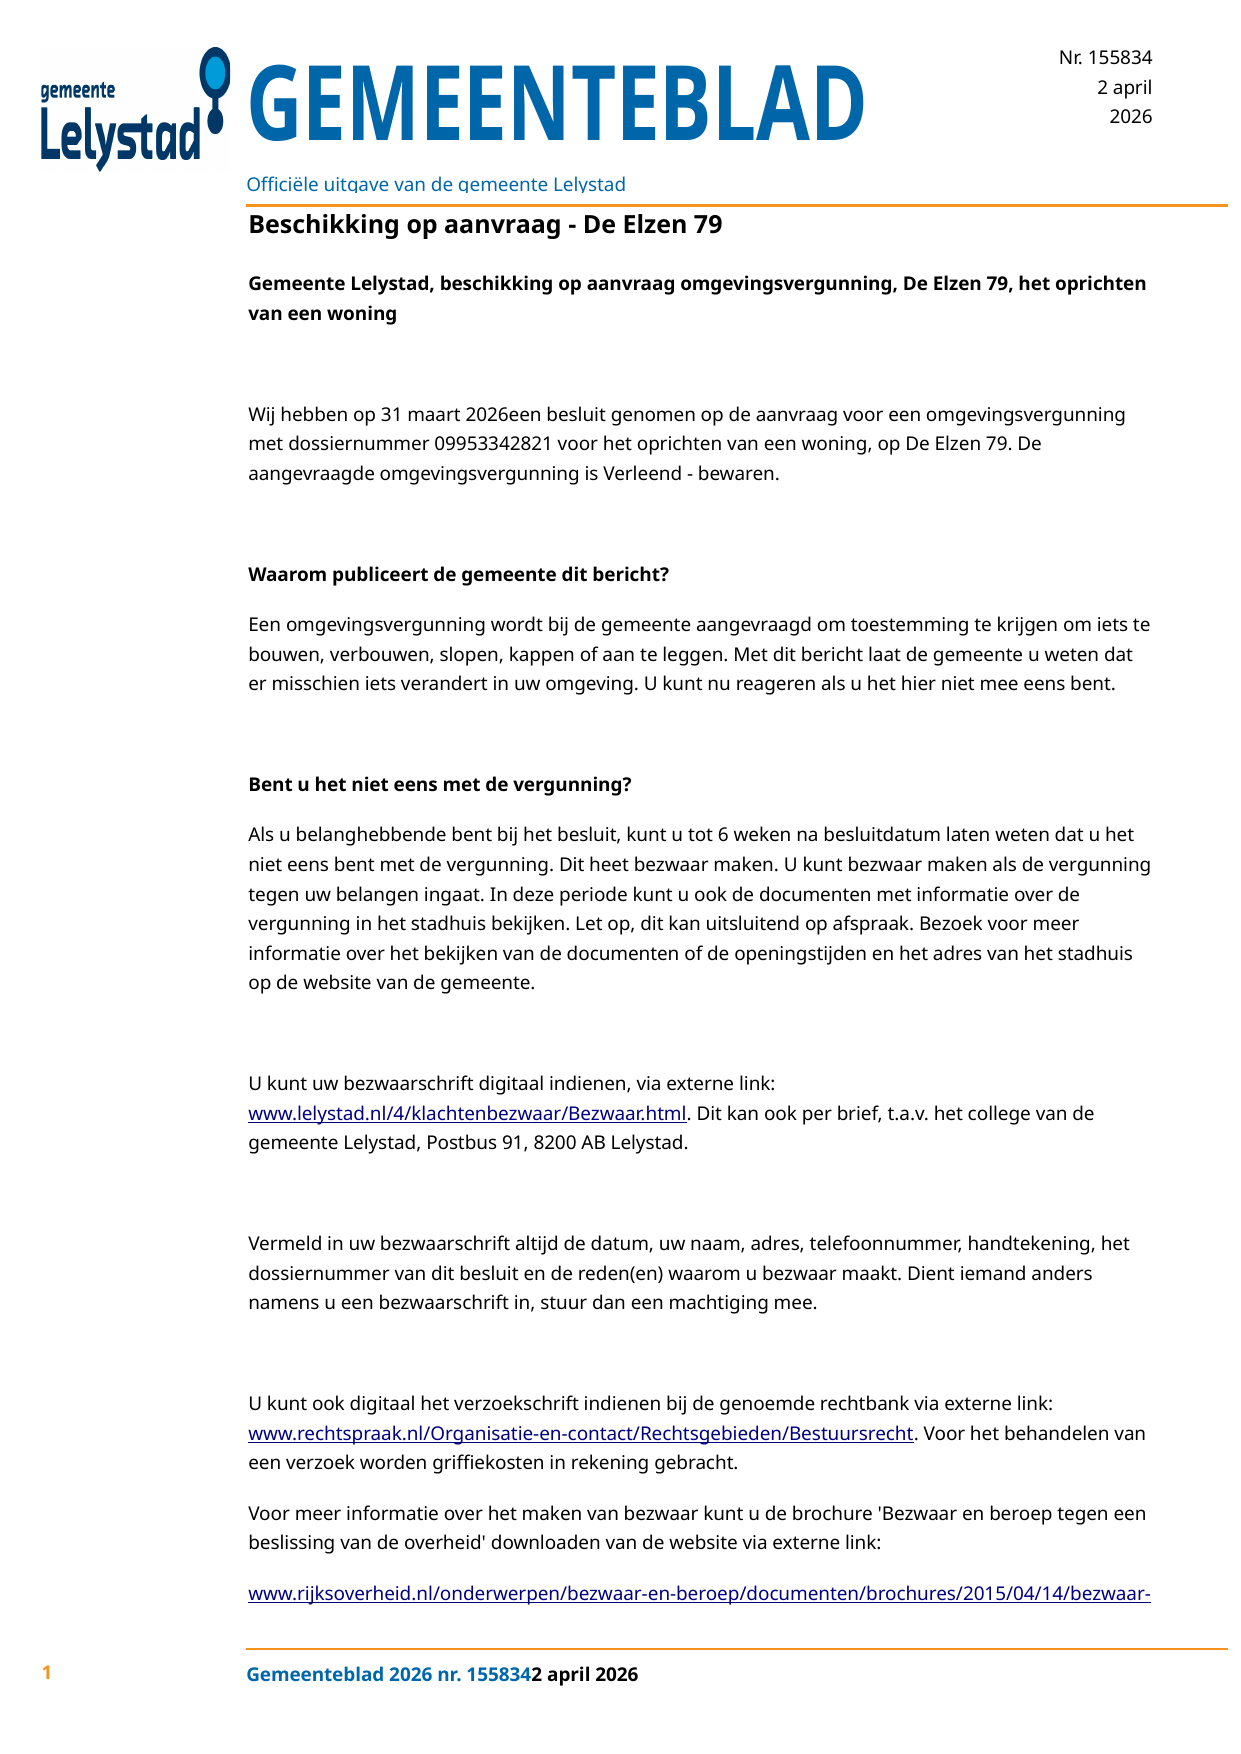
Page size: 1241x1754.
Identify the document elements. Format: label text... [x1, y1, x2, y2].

text Vermeld in uw bezwaarschrift altijd de datum, uw naam, adres, telefoonnummer, handtekening, het dossiernummer van dit besluit en de reden(en) waarom u bezwaar maakt. Dient iemand anders namens u een bezwaarschrift in, stuur dan een machtiging mee. [248, 1230, 1152, 1315]
text Gemeente Lelystad, beschikking op aanvraag omgevingsvergunning, De Elzen 79, het oprichten van een woning [248, 270, 1152, 326]
text U kunt ook digitaal het verzoekschrift indienen bij de genoemde rechtbank via externe link: www.rechtspraak.nl/Organisatie-en-contact/Rechtsgebieden/Bestuursrecht. Voor het behandelen van een verzoek worden griffiekosten in rekening gebracht. [248, 1390, 1152, 1475]
text Bent u het niet eens met de vergunning? [248, 771, 1152, 797]
text Voor meer informatie over het maken van bezwaar kunt u de brochure 'Bezwaar en beroep tegen een beslissing van de overheid' downloaden van de website via externe link: [248, 1500, 1152, 1555]
text U kunt uw bezwaarschrift digitaal indienen, via externe link: www.lelystad.nl/4/klachtenbezwaar/Bezwaar.html. Dit kan ook per brief, t.a.v. het college van de gemeente Lelystad, Postbus 91, 8200 AB Lelystad. [248, 1070, 1152, 1155]
text Wij hebben op 31 maart 2026een besluit genomen op de aanvraag voor een omgevingsvergunning met dossiernummer 09953342821 voor het oprichten van een woning, op De Elzen 79. De aangevraagde omgevingsvergunning is Verleend - bewaren. [248, 401, 1152, 486]
text Waarom publiceert de gemeente dit bericht? [248, 561, 1152, 586]
text Een omgevingsvergunning wordt bij de gemeente aangevraagd om toestemming te krijgen om iets te bouwen, verbouwen, slopen, kappen of aan te leggen. Met dit bericht laat de gemeente u weten dat er misschien iets verandert in uw omgeving. U kunt nu reageren als u het hier niet mee eens bent. [248, 611, 1152, 696]
text Als u belanghebbende bent bij het besluit, kunt u tot 6 weken na besluitdatum laten weten dat u het niet eens bent met de vergunning. Dit heet bezwaar maken. U kunt bezwaar maken als de vergunning tegen uw belangen ingaat. In deze periode kunt u ook de documenten met informatie over de vergunning in het stadhuis bekijken. Let op, dit kan uitsluitend op afspraak. Bezoek voor meer informatie over het bekijken van de documenten of de openingstijden en het adres van het stadhuis op de website van de gemeente. [248, 822, 1152, 995]
text www.rijksoverheid.nl/onderwerpen/bezwaar-en-beroep/documenten/brochures/2015/04/14/bezwaar- [248, 1580, 1152, 1606]
text Beschikking op aanvraag - De Elzen 79 [248, 207, 1152, 241]
picture [41, 47, 231, 172]
